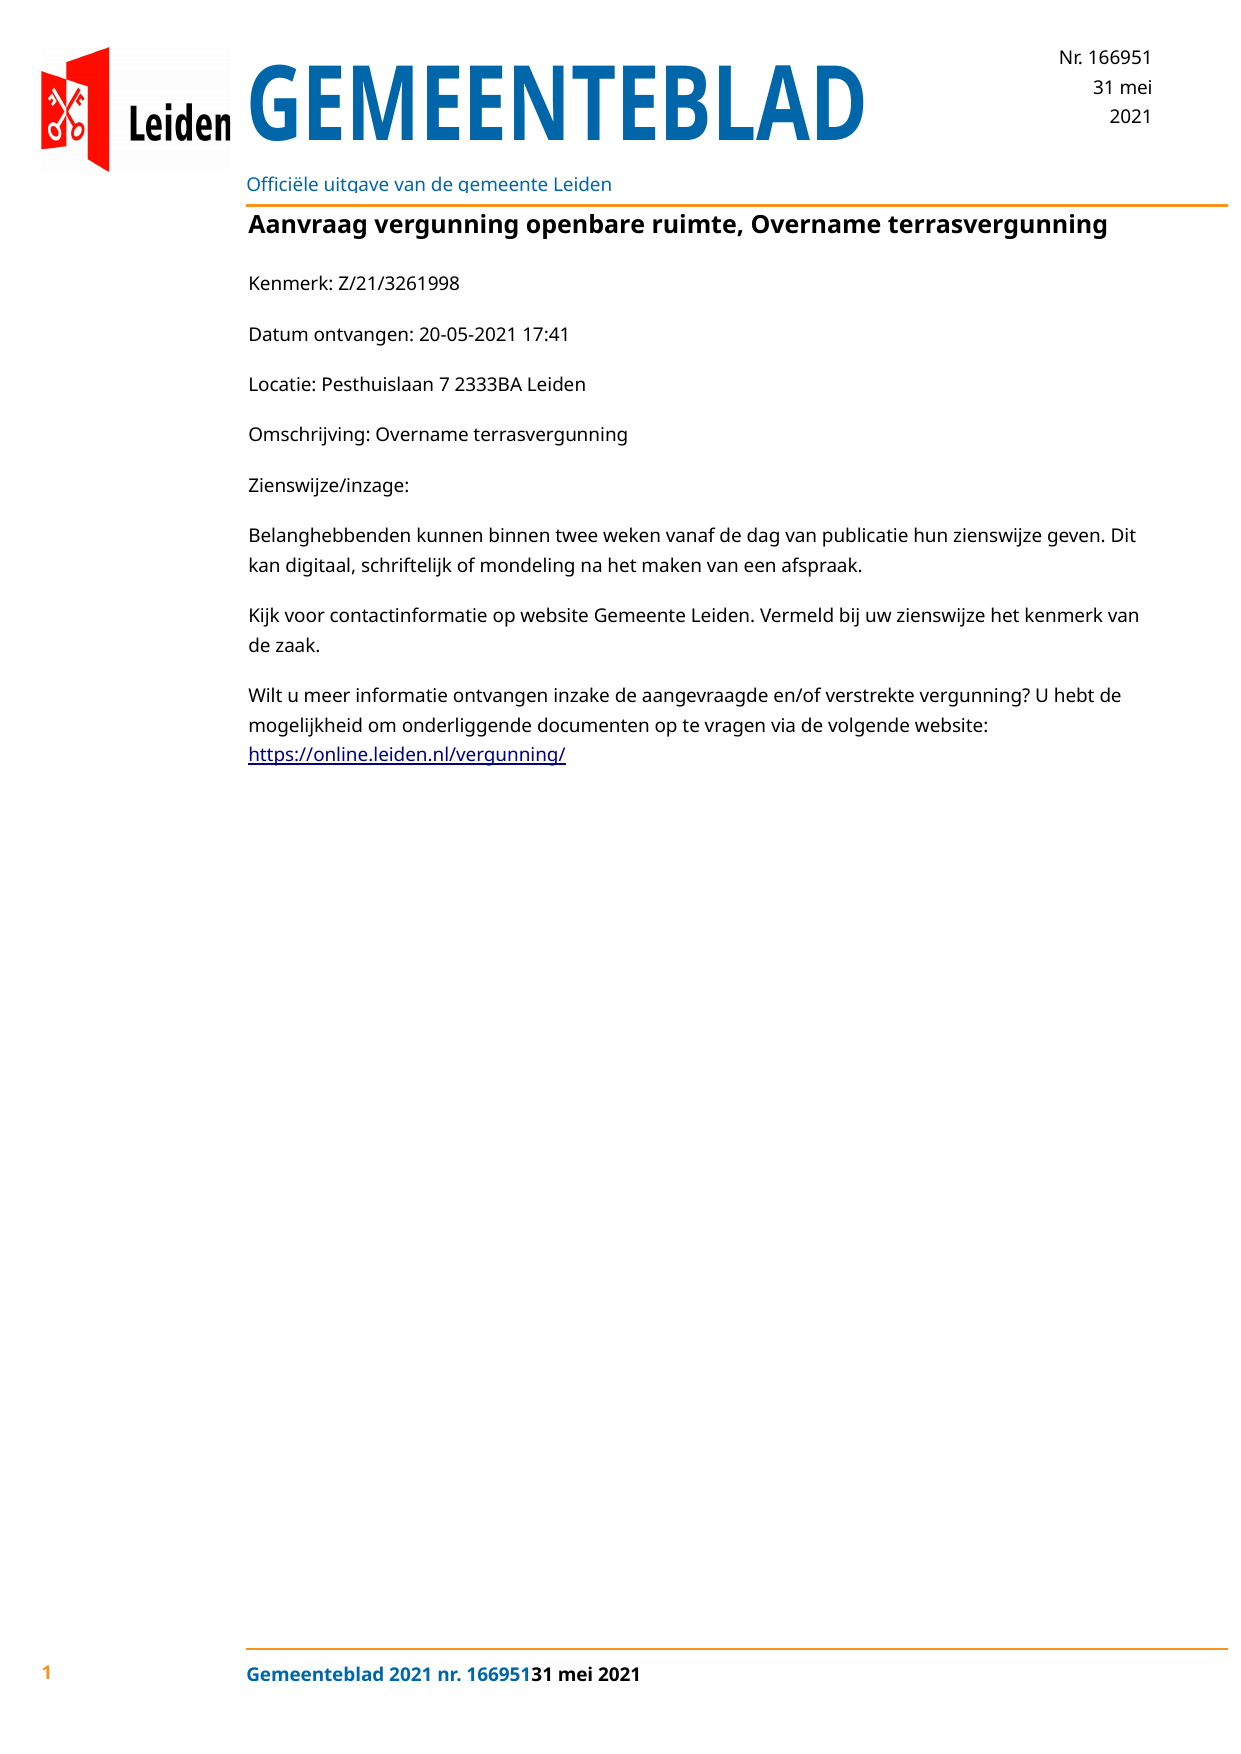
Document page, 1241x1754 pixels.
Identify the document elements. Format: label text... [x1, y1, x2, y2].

picture [41, 47, 231, 172]
text Omschrijving: Overname terrasvergunning [248, 422, 1152, 447]
text Wilt u meer informatie ontvangen inzake de aangevraagde en/of verstrekte vergunning? U hebt de mogelijkheid om onderliggende documenten op te vragen via de volgende website: https://online.leiden.nl/vergunning/ [248, 682, 1152, 767]
text Locatie: Pesthuislaan 7 2333BA Leiden [248, 371, 1152, 397]
text Belanghebbenden kunnen binnen twee weken vanaf de dag van publicatie hun zienswijze geven. Dit kan digitaal, schriftelijk of mondeling na het maken van een afspraak. [248, 522, 1152, 578]
text Datum ontvangen: 20-05-2021 17:41 [248, 321, 1152, 346]
text Aanvraag vergunning openbare ruimte, Overname terrasvergunning [248, 207, 1152, 241]
text Zienswijze/inzage: [248, 472, 1152, 498]
text Kijk voor contactinformatie op website Gemeente Leiden. Vermeld bij uw zienswijze het kenmerk van de zaak. [248, 602, 1152, 658]
text Kenmerk: Z/21/3261998 [248, 270, 1152, 296]
